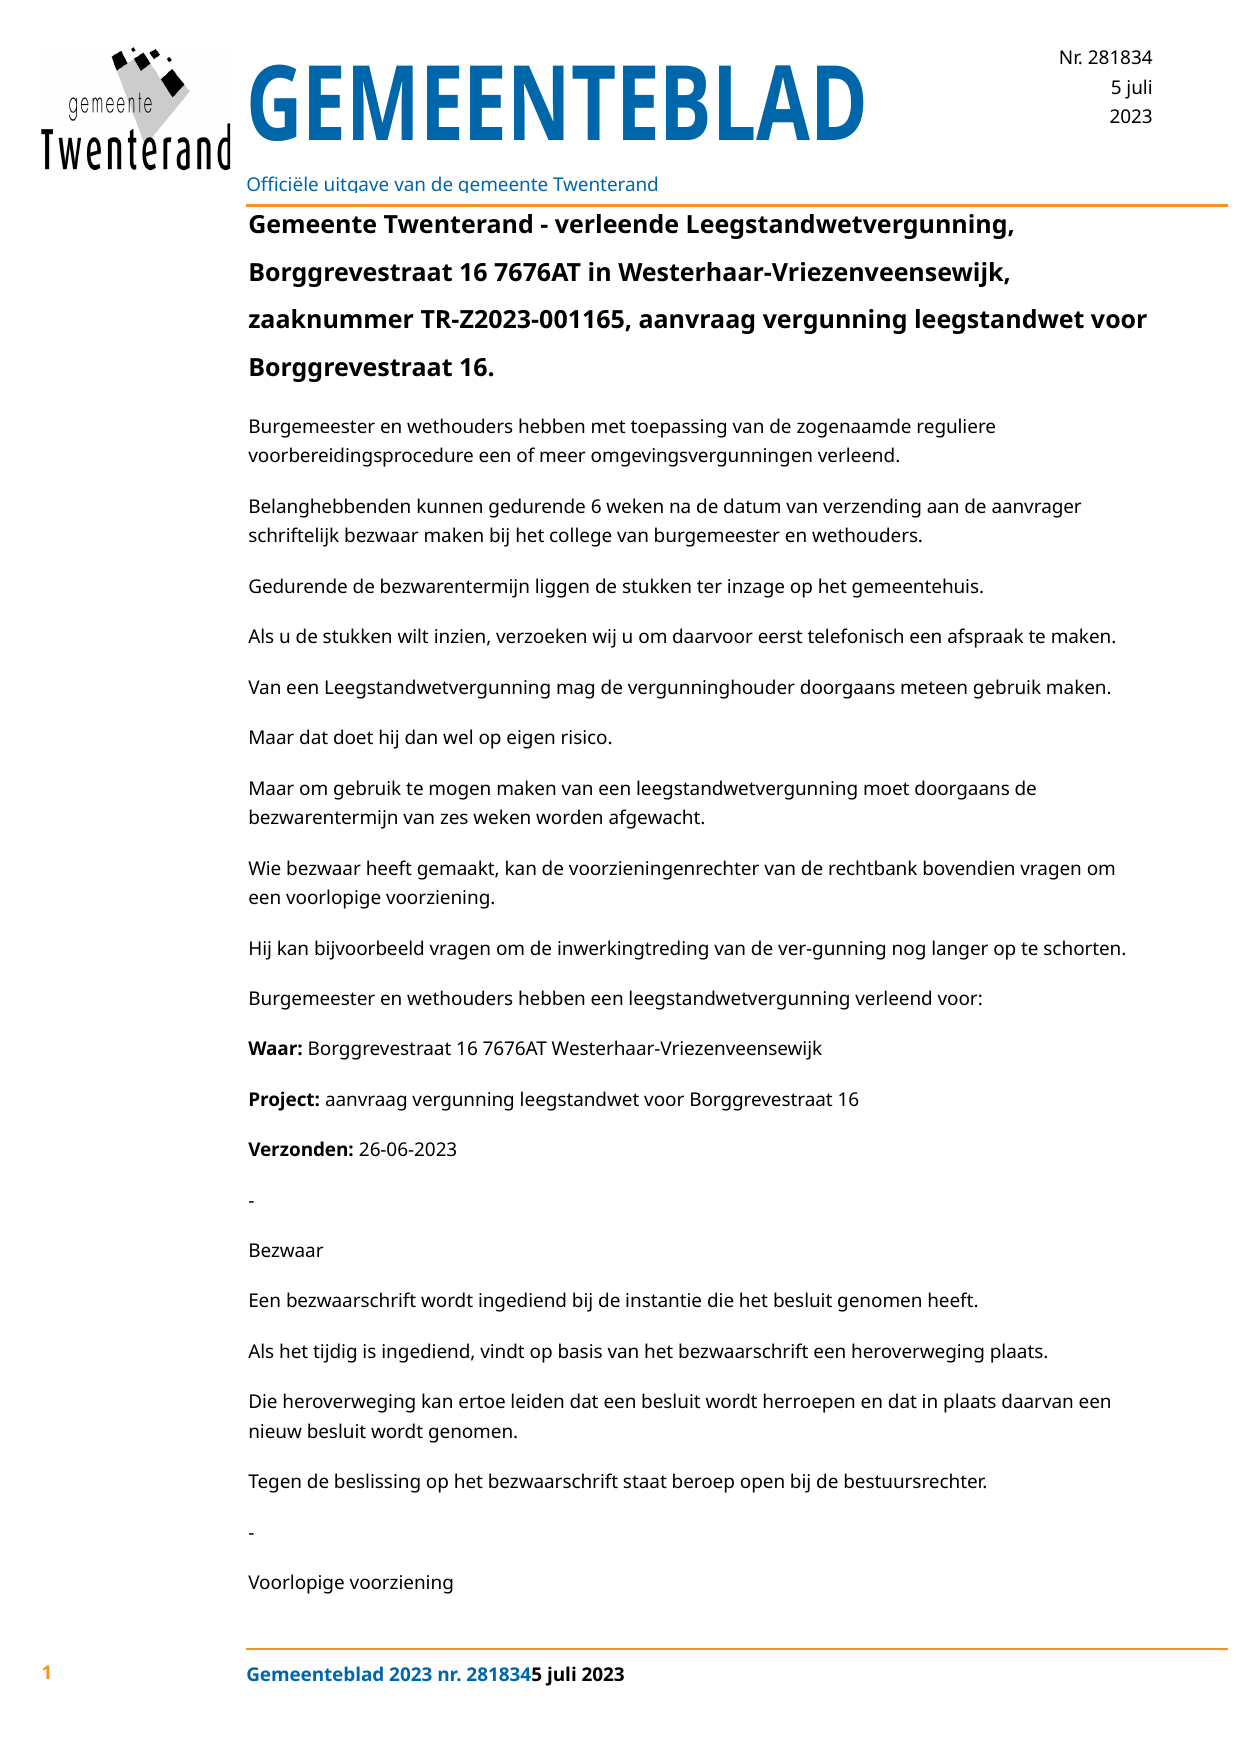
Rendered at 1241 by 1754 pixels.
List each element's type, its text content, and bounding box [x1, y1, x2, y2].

text Gedurende de bezwarentermijn liggen de stukken ter inzage op het gemeentehuis. [248, 573, 1152, 599]
text Project: aanvraag vergunning leegstandwet voor Borggrevestraat 16 [248, 1086, 1152, 1112]
text - [248, 1519, 1152, 1545]
text Burgemeester en wethouders hebben met toepassing van de zogenaamde reguliere voorbereidingsprocedure een of meer omgevingsvergunningen verleend. [248, 413, 1152, 468]
text Belanghebbenden kunnen gedurende 6 weken na de datum van verzending aan de aanvrager schriftelijk bezwaar maken bij het college van burgemeester en wethouders. [248, 493, 1152, 548]
text Maar om gebruik te mogen maken van een leegstandwetvergunning moet doorgaans de bezwarentermijn van zes weken worden afgewacht. [248, 775, 1152, 830]
text Wie bezwaar heeft gemaakt, kan de voorzieningenrechter van de rechtbank bovendien vragen om een voorlopige voorziening. [248, 855, 1152, 910]
text Tegen de beslissing op het bezwaarschrift staat beroep open bij de bestuursrechter. [248, 1468, 1152, 1494]
text Die heroverweging kan ertoe leiden dat een besluit wordt herroepen en dat in plaats daarvan een nieuw besluit wordt genomen. [248, 1388, 1152, 1444]
text Burgemeester en wethouders hebben een leegstandwetvergunning verleend voor: [248, 985, 1152, 1011]
text Maar dat doet hij dan wel op eigen risico. [248, 724, 1152, 750]
text Een bezwaarschrift wordt ingediend bij de instantie die het besluit genomen heeft. [248, 1288, 1152, 1313]
text Als u de stukken wilt inzien, verzoeken wij u om daarvoor eerst telefonisch een afspraak te maken. [248, 623, 1152, 649]
text Van een Leegstandwetvergunning mag de vergunninghouder doorgaans meteen gebruik maken. [248, 674, 1152, 700]
text Als het tijdig is ingediend, vindt op basis van het bezwaarschrift een heroverweging plaats. [248, 1338, 1152, 1364]
text Verzonden: 26-06-2023 [248, 1136, 1152, 1162]
text Gemeente Twenterand - verleende Leegstandwetvergunning, Borggrevestraat 16 7676AT in Westerhaar-Vriezenveensewijk, zaaknummer TR-Z2023-001165, aanvraag vergunning leegstandwet voor Borggrevestraat 16. [248, 207, 1152, 384]
text Voorlopige voorziening [248, 1569, 1152, 1595]
text Bezwaar [248, 1237, 1152, 1263]
text - [248, 1187, 1152, 1213]
picture [41, 47, 231, 172]
text Hij kan bijvoorbeeld vragen om de inwerkingtreding van de ver-gunning nog langer op te schorten. [248, 935, 1152, 961]
text Waar: Borggrevestraat 16 7676AT Westerhaar-Vriezenveensewijk [248, 1036, 1152, 1061]
